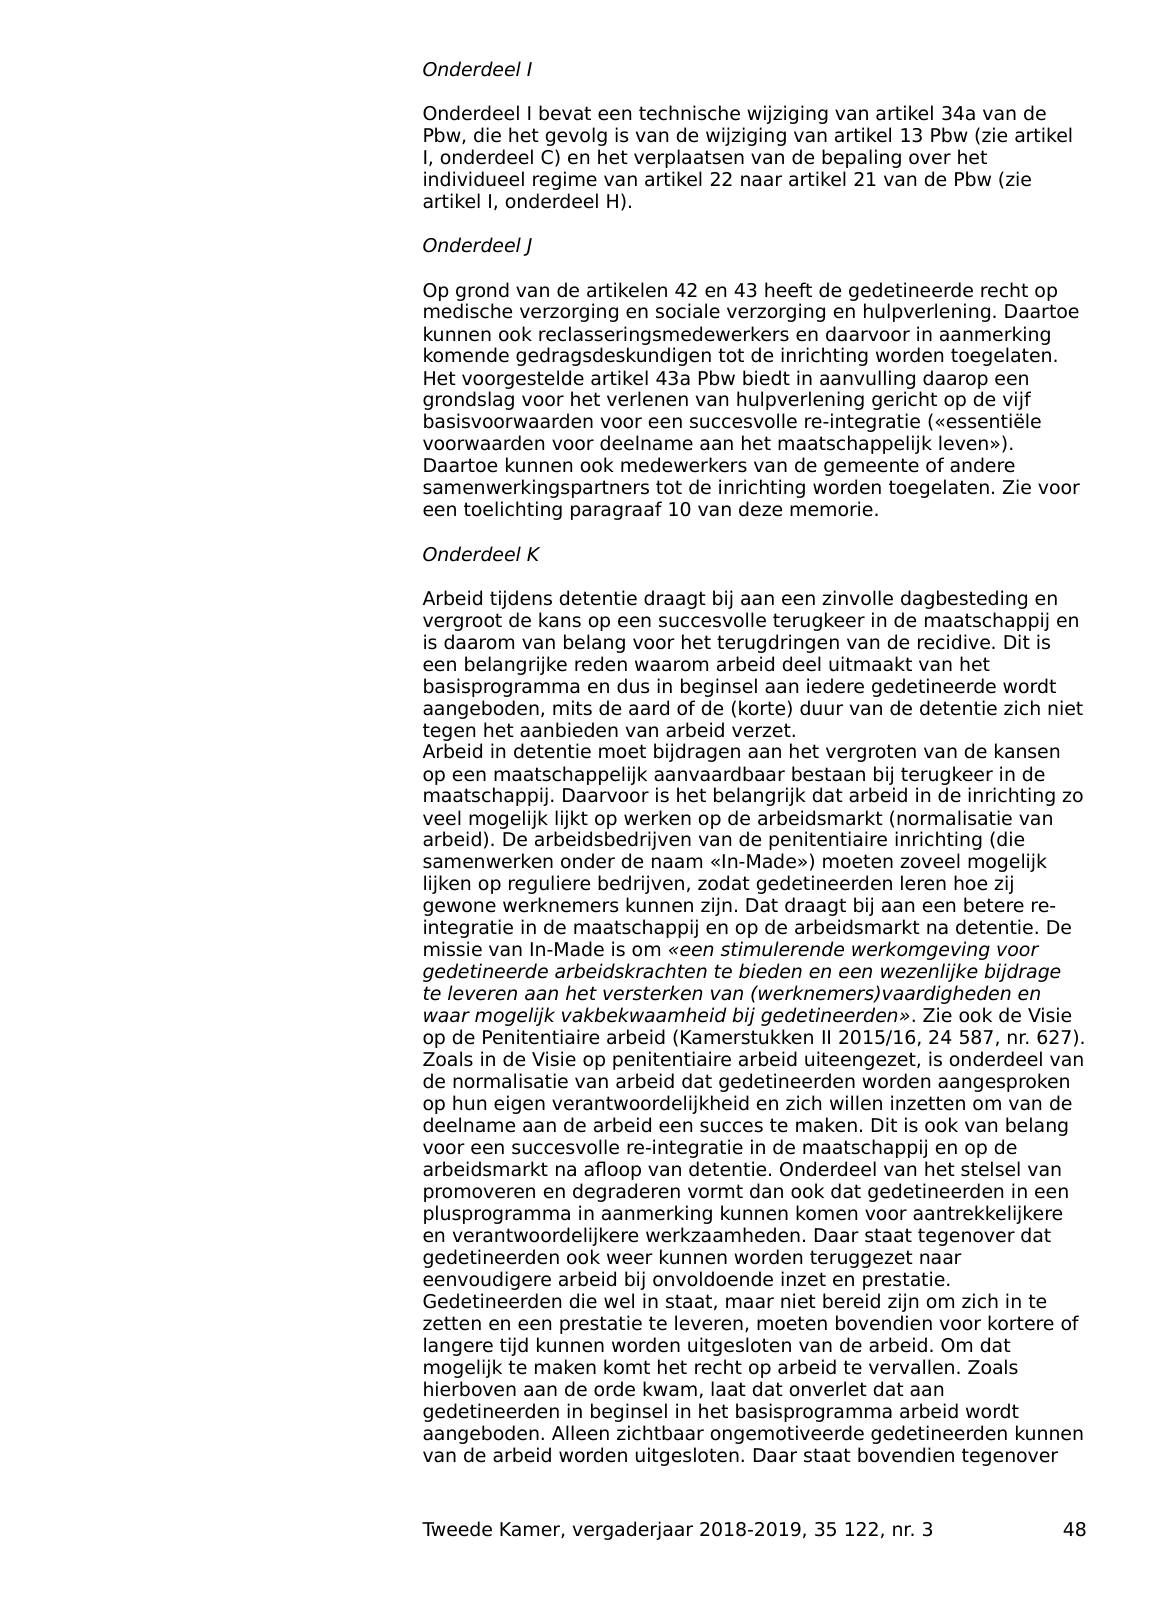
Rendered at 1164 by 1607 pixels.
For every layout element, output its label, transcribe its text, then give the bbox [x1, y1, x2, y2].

text Zoals in de Visie op penitentiaire arbeid uiteengezet, is onderdeel van de normalisatie van arbeid dat gedetineerden worden aangesproken op hun eigen verantwoordelijkheid en zich willen inzetten om van de deelname aan de arbeid een succes te maken. Dit is ook van belang voor een succesvolle re-integratie in de maatschappij en op de arbeidsmarkt na afloop van detentie. Onderdeel van het stelsel van promoveren en degraderen vormt dan ook dat gedetineerden in een plusprogramma in aanmerking kunnen komen voor aantrekkelijkere en verantwoordelijkere werkzaamheden. Daar staat tegenover dat gedetineerden ook weer kunnen worden teruggezet naar eenvoudigere arbeid bij onvoldoende inzet en prestatie. Gedetineerden die wel in staat, maar niet bereid zijn om zich in te zetten en een prestatie te leveren, moeten bovendien voor kortere of langere tijd kunnen worden uitgesloten van de arbeid. Om dat mogelijk te maken komt het recht op arbeid te vervallen. Zoals hierboven aan de orde kwam, laat dat onverlet dat aan gedetineerden in beginsel in het basisprogramma arbeid wordt aangeboden. Alleen zichtbaar ongemotiveerde gedetineerden kunnen van de arbeid worden uitgesloten. Daar staat bovendien tegenover [422, 1049, 1087, 1467]
subtitle Onderdeel I [422, 59, 1087, 81]
subtitle Onderdeel K [422, 543, 1087, 565]
text Arbeid tijdens detentie draagt bij aan een zinvolle dagbesteding en vergroot de kans op een succesvolle terugkeer in de maatschappij en is daarom van belang voor het terugdringen van de recidive. Dit is een belangrijke reden waarom arbeid deel uitmaakt van het basisprogramma en dus in beginsel aan iedere gedetineerde wordt aangeboden, mits de aard of de (korte) duur van de detentie zich niet tegen het aanbieden van arbeid verzet. [422, 588, 1087, 741]
subtitle Onderdeel J [422, 235, 1087, 257]
text Onderdeel I bevat een technische wijziging van artikel 34a van de Pbw, die het gevolg is van de wijziging van artikel 13 Pbw (zie artikel I, onderdeel C) en het verplaatsen van de bepaling over het individueel regime van artikel 22 naar artikel 21 van de Pbw (zie artikel I, onderdeel H). [422, 103, 1087, 213]
text Op grond van de artikelen 42 en 43 heeft de gedetineerde recht op medische verzorging en sociale verzorging en hulpverlening. Daartoe kunnen ook reclasseringsmedewerkers en daarvoor in aanmerking komende gedragsdeskundigen tot de inrichting worden toegelaten. Het voorgestelde artikel 43a Pbw biedt in aanvulling daarop een grondslag voor het verlenen van hulpverlening gericht op de vijf basisvoorwaarden voor een succesvolle re-integratie («essentiële voorwaarden voor deelname aan het maatschappelijk leven»). Daartoe kunnen ook medewerkers van de gemeente of andere samenwerkingspartners tot de inrichting worden toegelaten. Zie voor een toelichting paragraaf 10 van deze memorie. [422, 279, 1087, 521]
text Arbeid in detentie moet bijdragen aan het vergroten van de kansen op een maatschappelijk aanvaardbaar bestaan bij terugkeer in de maatschappij. Daarvoor is het belangrijk dat arbeid in de inrichting zo veel mogelijk lijkt op werken op de arbeidsmarkt (normalisatie van arbeid). De arbeidsbedrijven van de penitentiaire inrichting (die samenwerken onder de naam «In-Made») moeten zoveel mogelijk lijken op reguliere bedrijven, zodat gedetineerden leren hoe zij gewone werknemers kunnen zijn. Dat draagt bij aan een betere re-integratie in de maatschappij en op de arbeidsmarkt na detentie. De missie van In-Made is om «een stimulerende werkomgeving voor gedetineerde arbeidskrachten te bieden en een wezenlijke bijdrage te leveren aan het versterken van (werknemers)vaardigheden en waar mogelijk vakbekwaamheid bij gedetineerden». Zie ook de Visie op de Penitentiaire arbeid (Kamerstukken II 2015/16, 24 587, nr. 627). [422, 741, 1087, 1049]
